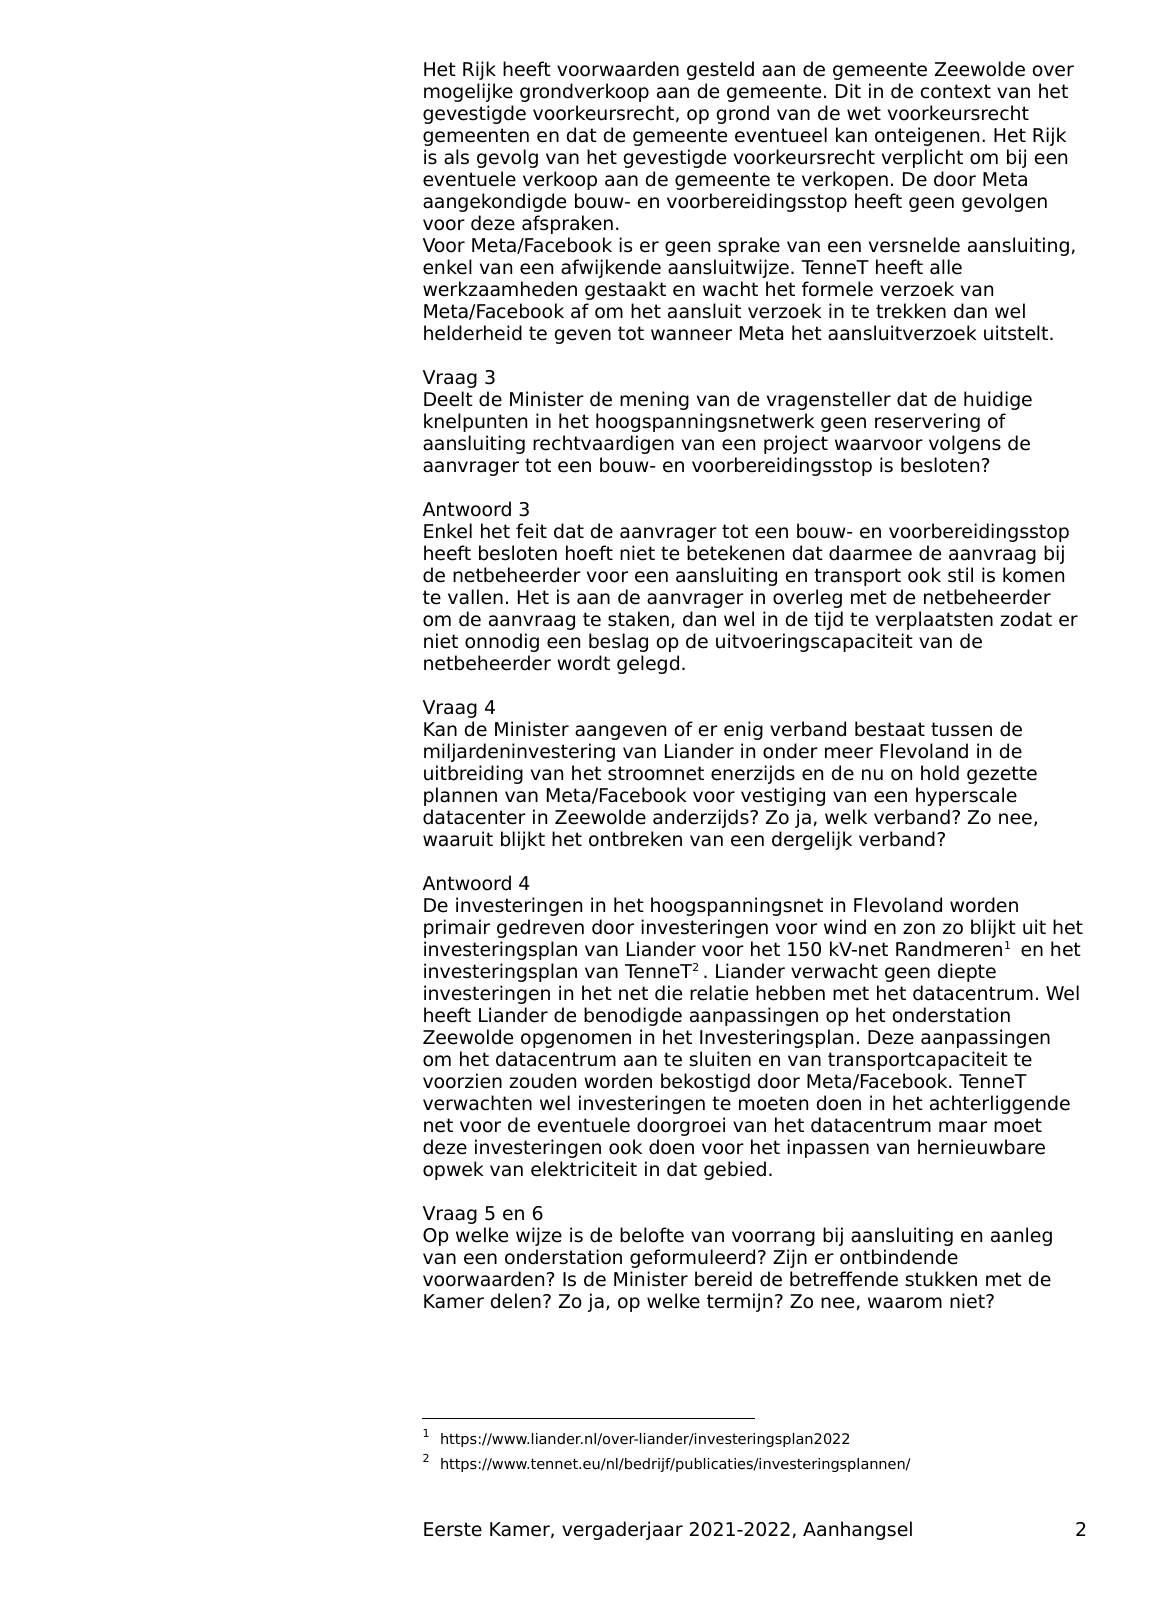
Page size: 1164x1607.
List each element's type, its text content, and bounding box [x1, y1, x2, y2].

text Op welke wijze is de belofte van voorrang bij aansluiting en aanleg van een onderstation geformuleerd? Zijn er ontbindende voorwaarden? Is de Minister bereid de betreffende stukken met de Kamer delen? Zo ja, op welke termijn? Zo nee, waarom niet? [422, 1225, 1087, 1313]
text Kan de Minister aangeven of er enig verband bestaat tussen de miljardeninvestering van Liander in onder meer Flevoland in de uitbreiding van het stroomnet enerzijds en de nu on hold gezette plannen van Meta/Facebook voor vestiging van een hyperscale datacenter in Zeewolde anderzijds? Zo ja, welk verband? Zo nee, waaruit blijkt het ontbreken van een dergelijk verband? [422, 719, 1087, 851]
text Antwoord 4 [422, 873, 1087, 895]
text https://www.tennet.eu/nl/bedrijf/publicaties/investeringsplannen/ [422, 1452, 1087, 1474]
text https://www.liander.nl/over-liander/investeringsplan2022 [422, 1427, 1087, 1449]
text Voor Meta/Facebook is er geen sprake van een versnelde aansluiting, enkel van een afwijkende aansluitwijze. TenneT heeft alle werkzaamheden gestaakt en wacht het formele verzoek van Meta/Facebook af om het aansluit verzoek in te trekken dan wel helderheid te geven tot wanneer Meta het aansluitverzoek uitstelt. [422, 235, 1087, 345]
text Enkel het feit dat de aanvrager tot een bouw- en voorbereidingsstop heeft besloten hoeft niet te betekenen dat daarmee de aanvraag bij de netbeheerder voor een aansluiting en transport ook stil is komen te vallen. Het is aan de aanvrager in overleg met de netbeheerder om de aanvraag te staken, dan wel in de tijd te verplaatsten zodat er niet onnodig een beslag op de uitvoeringscapaciteit van de netbeheerder wordt gelegd. [422, 521, 1087, 675]
text Vraag 3 [422, 367, 1087, 389]
text Het Rijk heeft voorwaarden gesteld aan de gemeente Zeewolde over mogelijke grondverkoop aan de gemeente. Dit in de context van het gevestigde voorkeursrecht, op grond van de wet voorkeursrecht gemeenten en dat de gemeente eventueel kan onteigenen. Het Rijk is als gevolg van het gevestigde voorkeursrecht verplicht om bij een eventuele verkoop aan de gemeente te verkopen. De door Meta aangekondigde bouw- en voorbereidingsstop heeft geen gevolgen voor deze afspraken. [422, 59, 1087, 235]
text Vraag 5 en 6 [422, 1203, 1087, 1225]
text Antwoord 3 [422, 499, 1087, 521]
text De investeringen in het hoogspanningsnet in Flevoland worden primair gedreven door investeringen voor wind en zon zo blijkt uit het investeringsplan van Liander voor het 150 kV-net Randmeren en het investeringsplan van TenneT. Liander verwacht geen diepte investeringen in het net die relatie hebben met het datacentrum. Wel heeft Liander de benodigde aanpassingen op het onderstation Zeewolde opgenomen in het Investeringsplan. Deze aanpassingen om het datacentrum aan te sluiten en van transportcapaciteit te voorzien zouden worden bekostigd door Meta/Facebook. TenneT verwachten wel investeringen te moeten doen in het achterliggende net voor de eventuele doorgroei van het datacentrum maar moet deze investeringen ook doen voor het inpassen van hernieuwbare opwek van elektriciteit in dat gebied. [422, 895, 1087, 1181]
text Deelt de Minister de mening van de vragensteller dat de huidige knelpunten in het hoogspanningsnetwerk geen reservering of aansluiting rechtvaardigen van een project waarvoor volgens de aanvrager tot een bouw- en voorbereidingsstop is besloten? [422, 389, 1087, 477]
text Vraag 4 [422, 697, 1087, 719]
